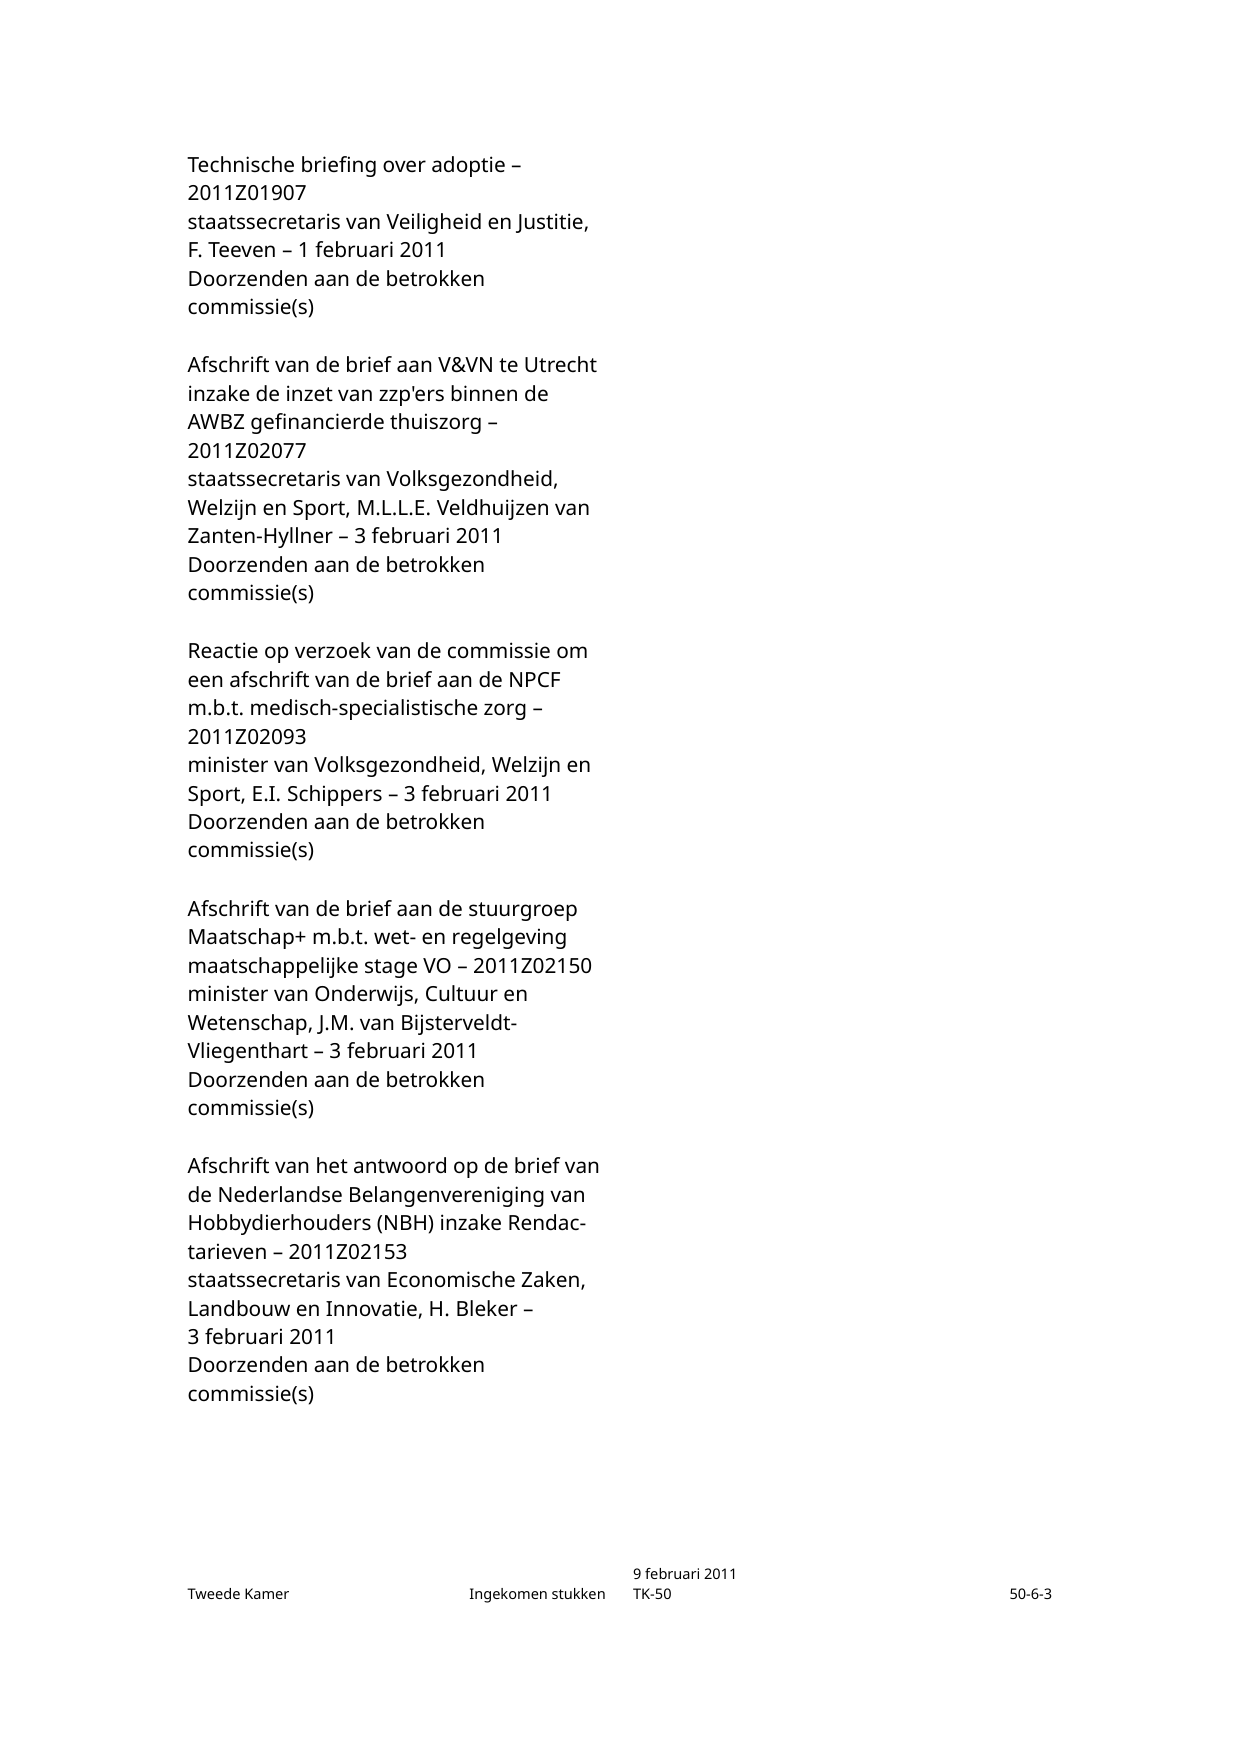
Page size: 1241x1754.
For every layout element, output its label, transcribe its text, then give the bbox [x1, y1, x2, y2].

text Doorzenden aan de betrokken commissie(s) [187, 1351, 605, 1407]
text Doorzenden aan de betrokken commissie(s) [187, 264, 605, 321]
text Doorzenden aan de betrokken commissie(s) [187, 807, 605, 864]
text Afschrift van de brief aan V&VN te Utrecht inzake de inzet van zzp'ers binnen de AWBZ gefinancierde thuiszorg – 2011Z02077 [187, 351, 605, 464]
text Doorzenden aan de betrokken commissie(s) [187, 550, 605, 607]
text Reactie op verzoek van de commissie om een afschrift van de brief aan de NPCF m.b.t. medisch-specialistische zorg – 2011Z02093 [187, 637, 605, 750]
text Technische briefing over adoptie – 2011Z01907 [187, 150, 605, 207]
text staatssecretaris van Volksgezondheid, Welzijn en Sport, M.L.L.E. Veldhuijzen van Zanten-Hyllner – 3 februari 2011 [187, 464, 605, 550]
text staatssecretaris van Veiligheid en Justitie, F. Teeven – 1 februari 2011 [187, 207, 605, 264]
text minister van Volksgezondheid, Welzijn en Sport, E.I. Schippers – 3 februari 2011 [187, 750, 605, 807]
text staatssecretaris van Economische Zaken, Landbouw en Innovatie, H. Bleker – 3 februari 2011 [187, 1265, 605, 1351]
text Afschrift van de brief aan de stuurgroep Maatschap+ m.b.t. wet- en regelgeving maatschappelijke stage VO – 2011Z02150 [187, 894, 605, 979]
text Doorzenden aan de betrokken commissie(s) [187, 1065, 605, 1122]
text minister van Onderwijs, Cultuur en Wetenschap, J.M. van Bijsterveldt-Vliegenthart – 3 februari 2011 [187, 979, 605, 1065]
text Afschrift van het antwoord op de brief van de Nederlandse Belangenvereniging van Hobbydierhouders (NBH) inzake Rendac-tarieven – 2011Z02153 [187, 1152, 605, 1265]
